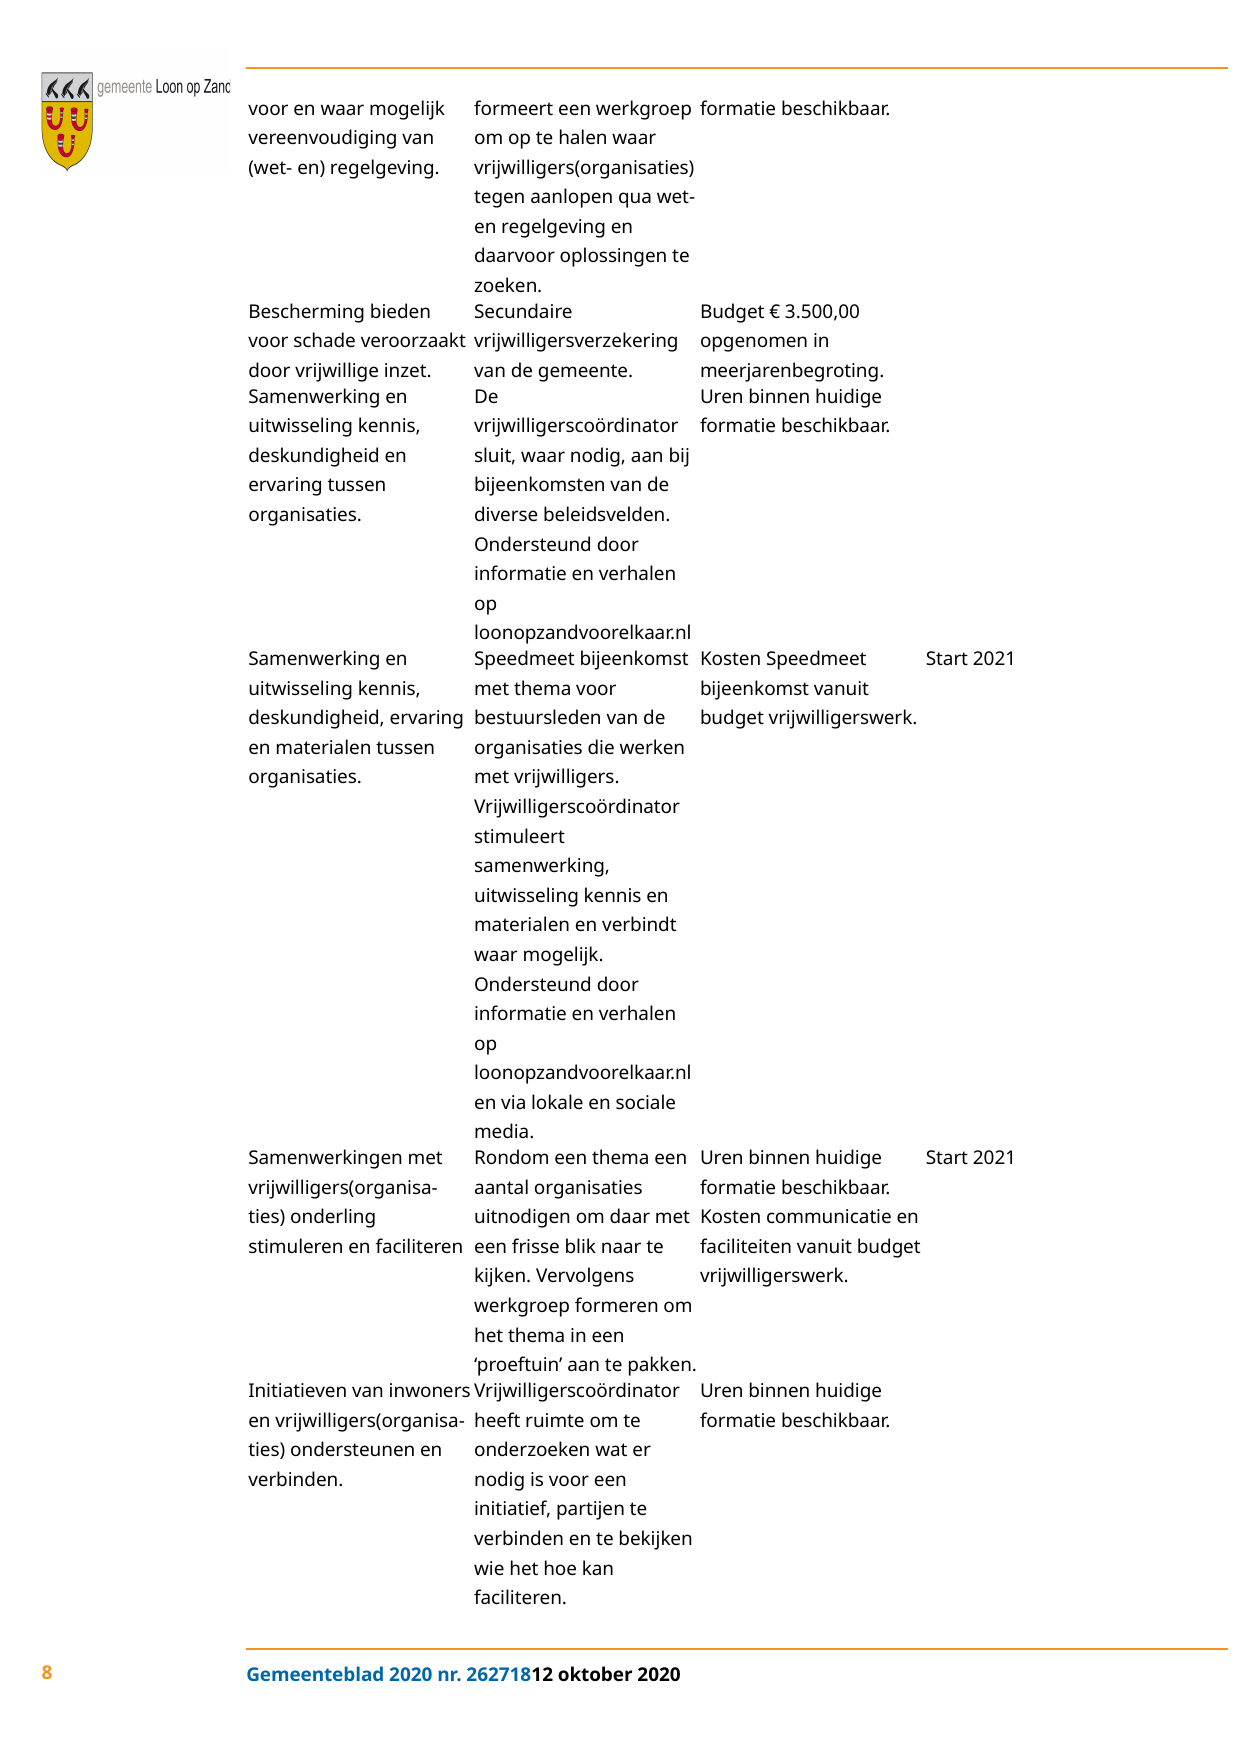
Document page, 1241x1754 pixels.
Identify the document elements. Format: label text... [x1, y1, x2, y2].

table_cell [926, 95, 1152, 298]
table_cell Secundaire vrijwilligersverzekering van de gemeente. [474, 298, 700, 383]
table_cell Samenwerking en uitwisseling kennis, deskundigheid en ervaring tussen organisaties. [248, 383, 474, 645]
table_cell Start 2021 [926, 1144, 1152, 1377]
table_cell formeert een werkgroep om op te halen waar vrijwilligers(organisaties) tegen aanlopen qua wet- en regelgeving en daarvoor oplossingen te zoeken. [474, 95, 700, 298]
table_cell Initiatieven van inwoners en vrijwilligers(organisa-ties) ondersteunen en verbinden. [248, 1377, 474, 1610]
table_cell [926, 298, 1152, 383]
table_cell [926, 1377, 1152, 1610]
picture [41, 47, 231, 172]
table_cell Uren binnen huidige formatie beschikbaar. [700, 383, 926, 645]
table_cell Rondom een thema een aantal organisaties uitnodigen om daar met een frisse blik naar te kijken. Vervolgens werkgroep formeren om het thema in een ‘proeftuin’ aan te pakken. [474, 1144, 700, 1377]
table_cell Speedmeet bijeenkomst met thema voor bestuursleden van de organisaties die werken met vrijwilligers. Vrijwilligerscoördinator stimuleert samenwerking, uitwisseling kennis en materialen en verbindt waar mogelijk. Ondersteund door informatie en verhalen op loonopzandvoorelkaar.nl en via lokale en sociale media. [474, 645, 700, 1144]
table_cell Kosten Speedmeet bijeenkomst vanuit budget vrijwilligerswerk. [700, 645, 926, 1144]
table_cell [926, 383, 1152, 645]
table_cell Vrijwilligerscoördinator heeft ruimte om te onderzoeken wat er nodig is voor een initiatief, partijen te verbinden en te bekijken wie het hoe kan faciliteren. [474, 1377, 700, 1610]
table_cell Start 2021 [926, 645, 1152, 1144]
table_cell Uren binnen huidige formatie beschikbaar. [700, 1377, 926, 1610]
table_cell voor en waar mogelijk vereenvoudiging van (wet- en) regelgeving. [248, 95, 474, 298]
table_cell Budget € 3.500,00 opgenomen in meerjarenbegroting. [700, 298, 926, 383]
table_cell De vrijwilligerscoördinator sluit, waar nodig, aan bij bijeenkomsten van de diverse beleidsvelden. Ondersteund door informatie en verhalen op loonopzandvoorelkaar.nl [474, 383, 700, 645]
table_cell formatie beschikbaar. [700, 95, 926, 298]
table_cell Bescherming bieden voor schade veroorzaakt door vrijwillige inzet. [248, 298, 474, 383]
table_cell Samenwerkingen met vrijwilligers(organisa-ties) onderling stimuleren en faciliteren [248, 1144, 474, 1377]
table_cell Uren binnen huidige formatie beschikbaar. Kosten communicatie en faciliteiten vanuit budget vrijwilligerswerk. [700, 1144, 926, 1377]
table_cell Samenwerking en uitwisseling kennis, deskundigheid, ervaring en materialen tussen organisaties. [248, 645, 474, 1144]
